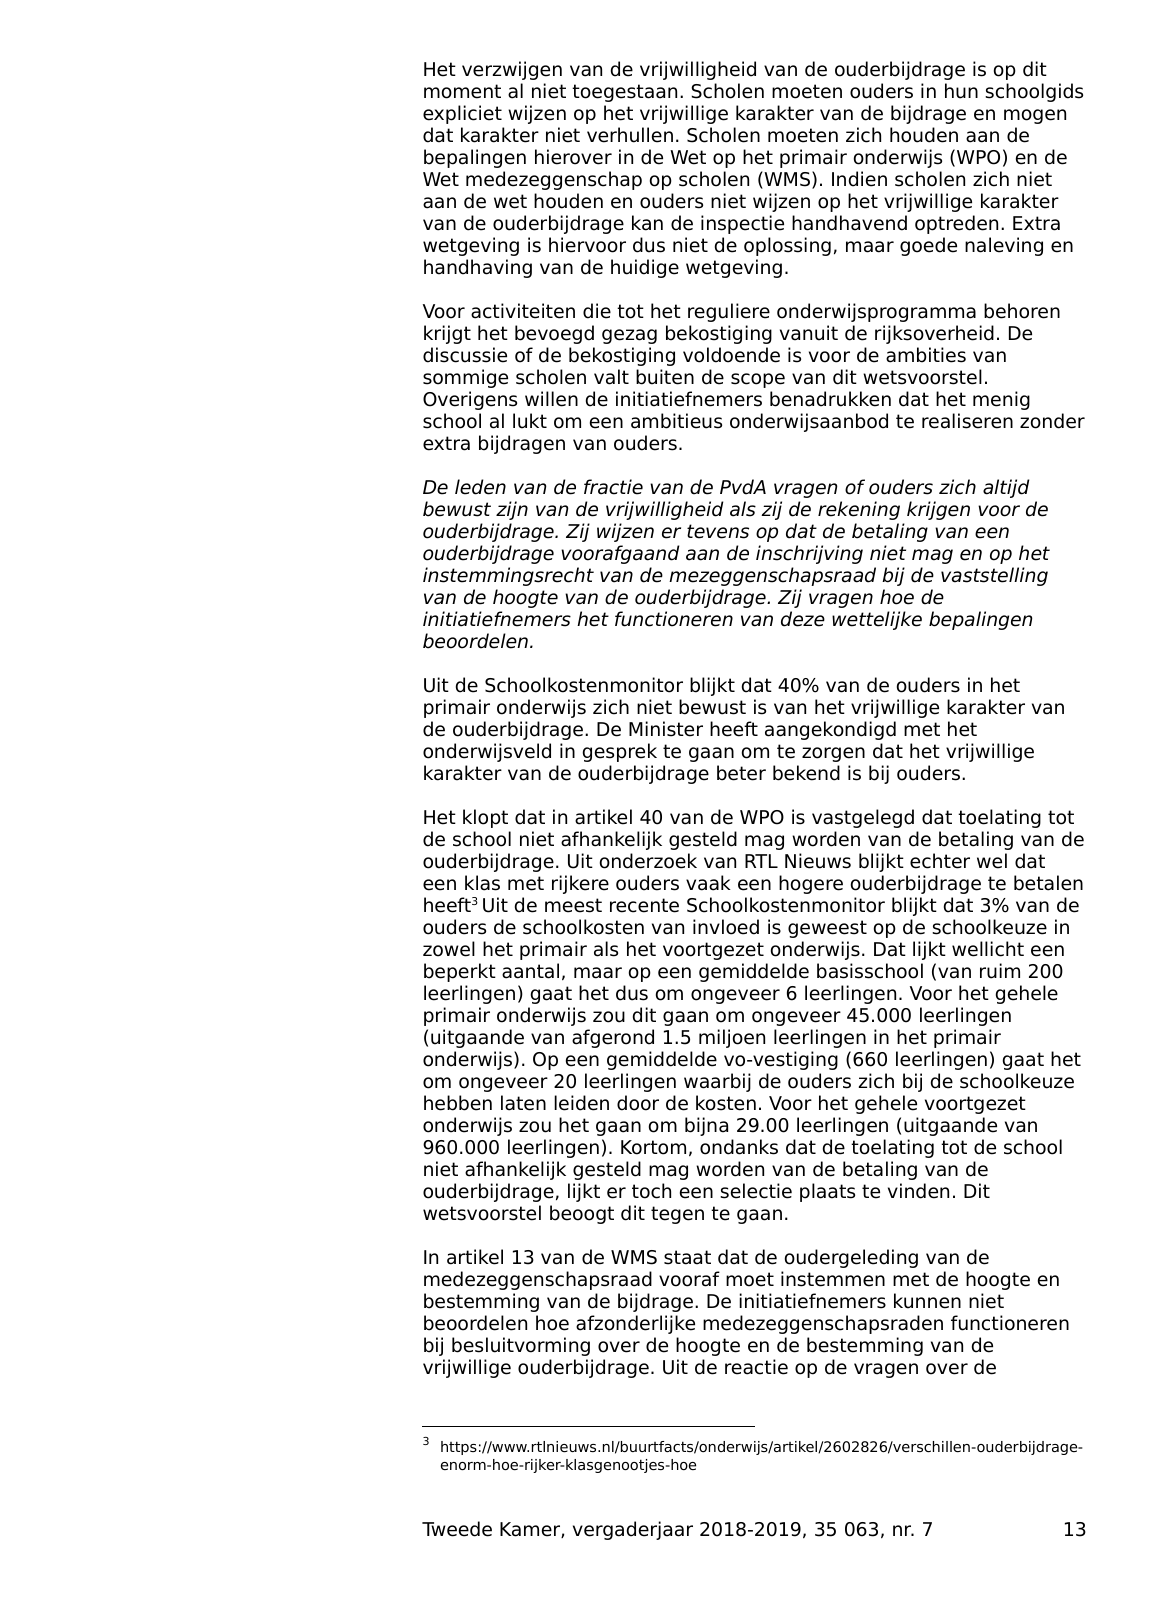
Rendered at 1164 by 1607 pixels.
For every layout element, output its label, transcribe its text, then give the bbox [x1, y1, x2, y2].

text Het klopt dat in artikel 40 van de WPO is vastgelegd dat toelating tot de school niet afhankelijk gesteld mag worden van de betaling van de ouderbijdrage. Uit onderzoek van RTL Nieuws blijkt echter wel dat een klas met rijkere ouders vaak een hogere ouderbijdrage te betalen heeftUit de meest recente Schoolkostenmonitor blijkt dat 3% van de ouders de schoolkosten van invloed is geweest op de schoolkeuze in zowel het primair als het voortgezet onderwijs. Dat lijkt wellicht een beperkt aantal, maar op een gemiddelde basisschool (van ruim 200 leerlingen) gaat het dus om ongeveer 6 leerlingen. Voor het gehele primair onderwijs zou dit gaan om ongeveer 45.000 leerlingen (uitgaande van afgerond 1.5 miljoen leerlingen in het primair onderwijs). Op een gemiddelde vo-vestiging (660 leerlingen) gaat het om ongeveer 20 leerlingen waarbij de ouders zich bij de schoolkeuze hebben laten leiden door de kosten. Voor het gehele voortgezet onderwijs zou het gaan om bijna 29.00 leerlingen (uitgaande van 960.000 leerlingen). Kortom, ondanks dat de toelating tot de school niet afhankelijk gesteld mag worden van de betaling van de ouderbijdrage, lijkt er toch een selectie plaats te vinden. Dit wetsvoorstel beoogt dit tegen te gaan. [422, 807, 1087, 1225]
text In artikel 13 van de WMS staat dat de oudergeleding van de medezeggenschapsraad vooraf moet instemmen met de hoogte en bestemming van de bijdrage. De initiatiefnemers kunnen niet beoordelen hoe afzonderlijke medezeggenschapsraden functioneren bij besluitvorming over de hoogte en de bestemming van de vrijwillige ouderbijdrage. Uit de reactie op de vragen over de [422, 1247, 1087, 1379]
text Voor activiteiten die tot het reguliere onderwijsprogramma behoren krijgt het bevoegd gezag bekostiging vanuit de rijksoverheid. De discussie of de bekostiging voldoende is voor de ambities van sommige scholen valt buiten de scope van dit wetsvoorstel. Overigens willen de initiatiefnemers benadrukken dat het menig school al lukt om een ambitieus onderwijsaanbod te realiseren zonder extra bijdragen van ouders. [422, 301, 1087, 455]
text De leden van de fractie van de PvdA vragen of ouders zich altijd bewust zijn van de vrijwilligheid als zij de rekening krijgen voor de ouderbijdrage. Zij wijzen er tevens op dat de betaling van een ouderbijdrage voorafgaand aan de inschrijving niet mag en op het instemmingsrecht van de mezeggenschapsraad bij de vaststelling van de hoogte van de ouderbijdrage. Zij vragen hoe de initiatiefnemers het functioneren van deze wettelijke bepalingen beoordelen. [422, 477, 1087, 653]
text Uit de Schoolkostenmonitor blijkt dat 40% van de ouders in het primair onderwijs zich niet bewust is van het vrijwillige karakter van de ouderbijdrage. De Minister heeft aangekondigd met het onderwijsveld in gesprek te gaan om te zorgen dat het vrijwillige karakter van de ouderbijdrage beter bekend is bij ouders. [422, 675, 1087, 785]
text https://www.rtlnieuws.nl/buurtfacts/onderwijs/artikel/2602826/verschillen-ouderbijdrage-enorm-hoe-rijker-klasgenootjes-hoe [422, 1435, 1087, 1474]
text Het verzwijgen van de vrijwilligheid van de ouderbijdrage is op dit moment al niet toegestaan. Scholen moeten ouders in hun schoolgids expliciet wijzen op het vrijwillige karakter van de bijdrage en mogen dat karakter niet verhullen. Scholen moeten zich houden aan de bepalingen hierover in de Wet op het primair onderwijs (WPO) en de Wet medezeggenschap op scholen (WMS). Indien scholen zich niet aan de wet houden en ouders niet wijzen op het vrijwillige karakter van de ouderbijdrage kan de inspectie handhavend optreden. Extra wetgeving is hiervoor dus niet de oplossing, maar goede naleving en handhaving van de huidige wetgeving. [422, 59, 1087, 279]
